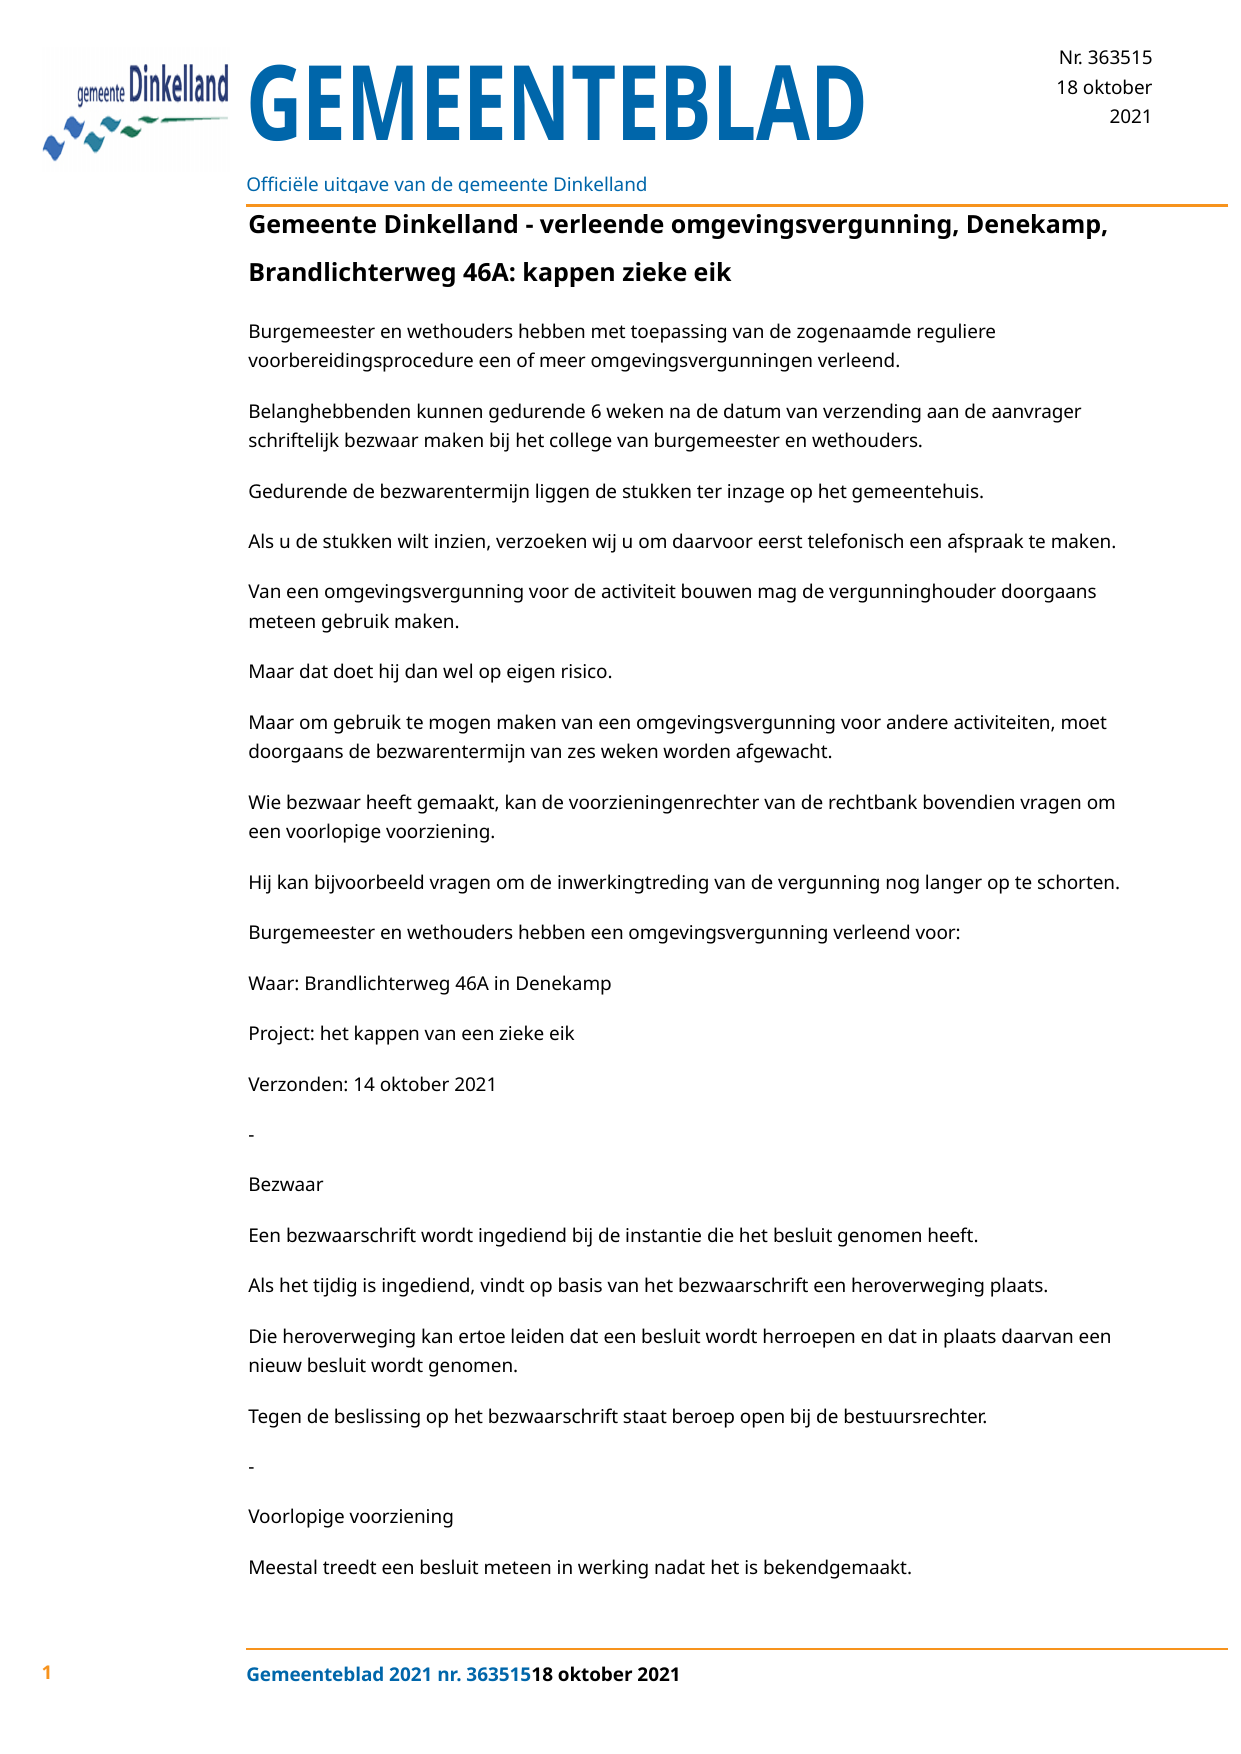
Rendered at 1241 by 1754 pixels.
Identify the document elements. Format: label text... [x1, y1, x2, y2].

text Burgemeester en wethouders hebben met toepassing van de zogenaamde reguliere voorbereidingsprocedure een of meer omgevingsvergunningen verleend. [248, 318, 1152, 373]
text Burgemeester en wethouders hebben een omgevingsvergunning verleend voor: [248, 919, 1152, 945]
text Die heroverweging kan ertoe leiden dat een besluit wordt herroepen en dat in plaats daarvan een nieuw besluit wordt genomen. [248, 1323, 1152, 1378]
text Als het tijdig is ingediend, vindt op basis van het bezwaarschrift een heroverweging plaats. [248, 1272, 1152, 1298]
text Bezwaar [248, 1172, 1152, 1197]
text Gemeente Dinkelland - verleende omgevingsvergunning, Denekamp, Brandlichterweg 46A: kappen zieke eik [248, 207, 1152, 288]
text Maar dat doet hij dan wel op eigen risico. [248, 659, 1152, 684]
text - [248, 1453, 1152, 1479]
text Voorlopige voorziening [248, 1504, 1152, 1529]
text Meestal treedt een besluit meteen in werking nadat het is bekendgemaakt. [248, 1554, 1152, 1580]
text Waar: Brandlichterweg 46A in Denekamp [248, 970, 1152, 996]
text Hij kan bijvoorbeeld vragen om de inwerkingtreding van de vergunning nog langer op te schorten. [248, 869, 1152, 895]
text Verzonden: 14 oktober 2021 [248, 1071, 1152, 1097]
picture [41, 47, 231, 172]
text Een bezwaarschrift wordt ingediend bij de instantie die het besluit genomen heeft. [248, 1222, 1152, 1248]
text Tegen de beslissing op het bezwaarschrift staat beroep open bij de bestuursrechter. [248, 1403, 1152, 1429]
text Project: het kappen van een zieke eik [248, 1020, 1152, 1046]
text Wie bezwaar heeft gemaakt, kan de voorzieningenrechter van de rechtbank bovendien vragen om een voorlopige voorziening. [248, 789, 1152, 844]
text Gedurende de bezwarentermijn liggen de stukken ter inzage op het gemeentehuis. [248, 478, 1152, 504]
text Belanghebbenden kunnen gedurende 6 weken na de datum van verzending aan de aanvrager schriftelijk bezwaar maken bij het college van burgemeester en wethouders. [248, 398, 1152, 453]
text - [248, 1121, 1152, 1147]
text Maar om gebruik te mogen maken van een omgevingsvergunning voor andere activiteiten, moet doorgaans de bezwarentermijn van zes weken worden afgewacht. [248, 709, 1152, 764]
text Als u de stukken wilt inzien, verzoeken wij u om daarvoor eerst telefonisch een afspraak te maken. [248, 528, 1152, 554]
text Van een omgevingsvergunning voor de activiteit bouwen mag de vergunninghouder doorgaans meteen gebruik maken. [248, 579, 1152, 634]
